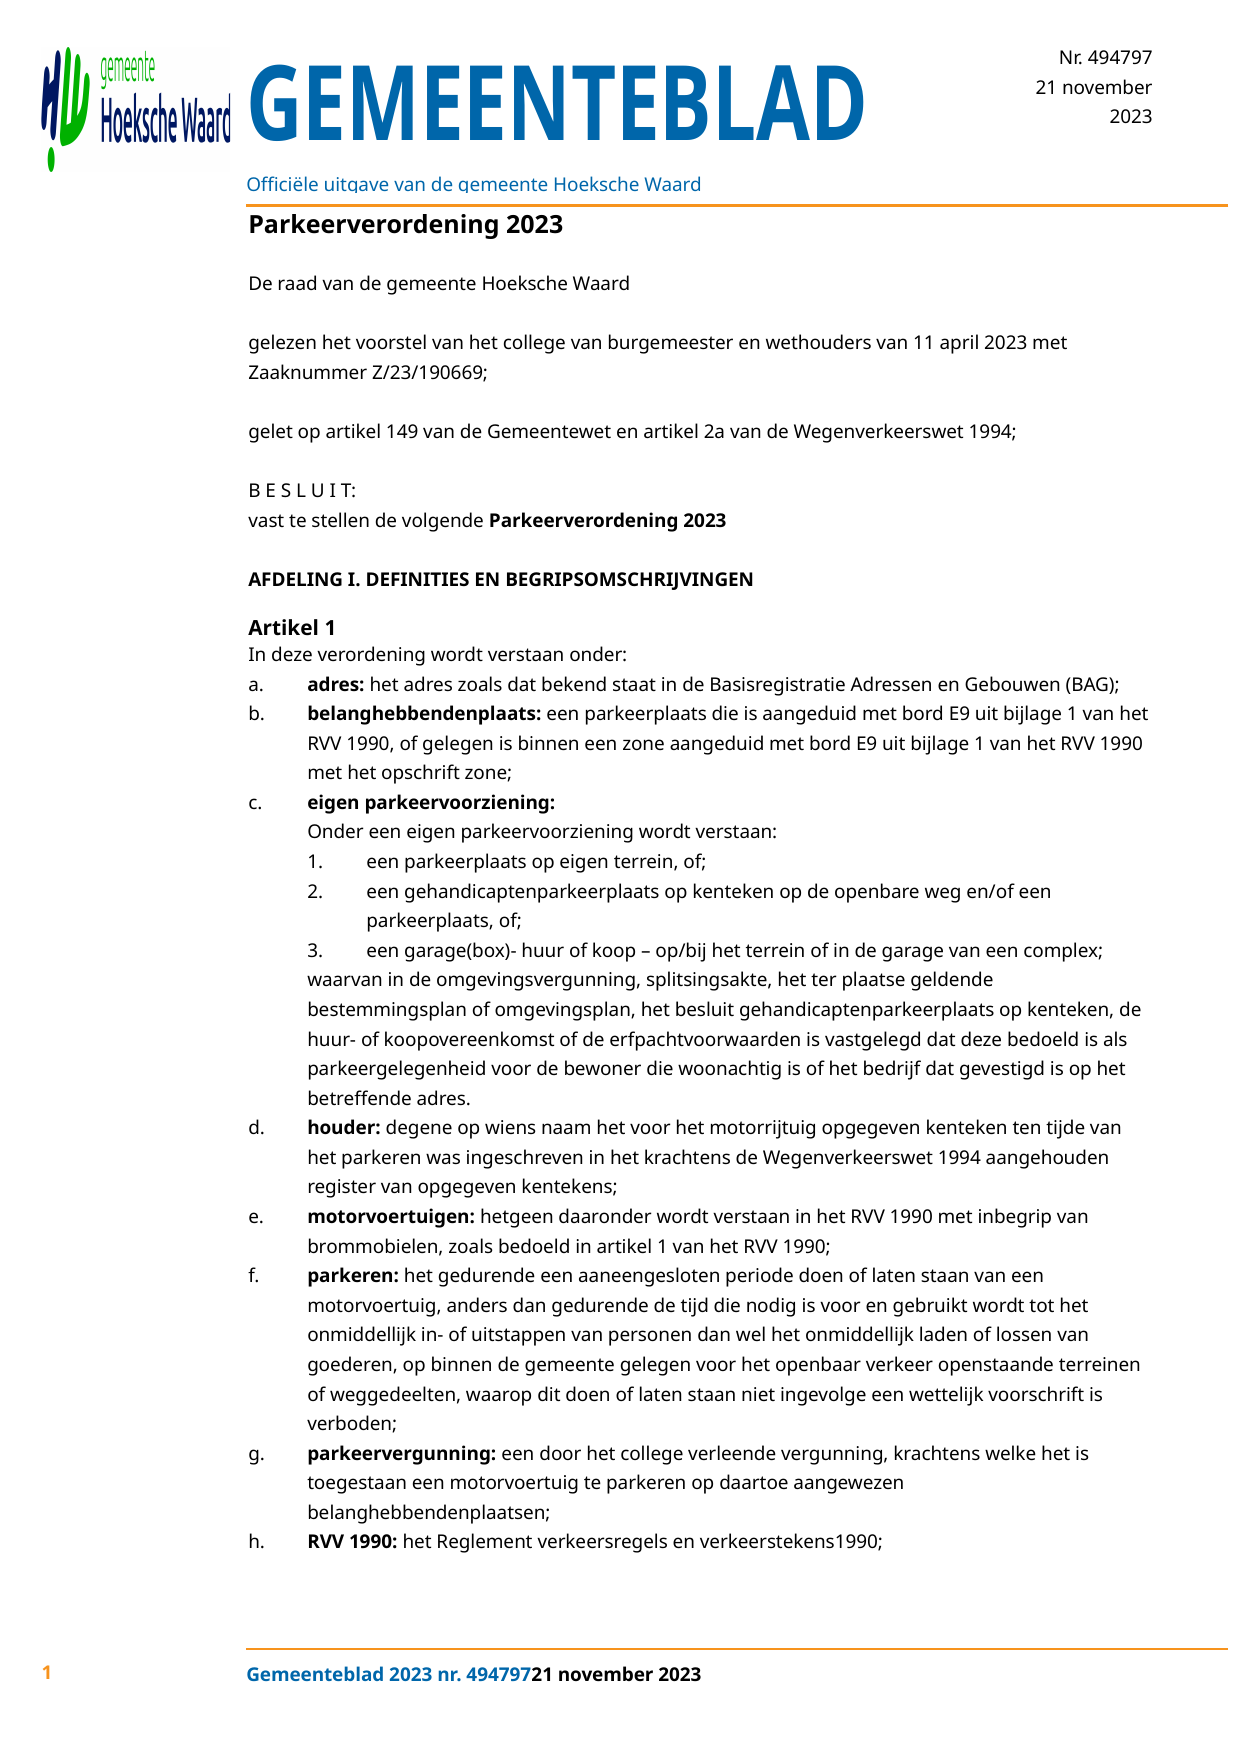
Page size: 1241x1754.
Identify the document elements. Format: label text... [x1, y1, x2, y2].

text vast te stellen de volgende Parkeerverordening 2023 [248, 507, 1152, 533]
text AFDELING I. DEFINITIES EN BEGRIPSOMSCHRIJVINGEN [248, 566, 1152, 592]
list een gehandicaptenparkeerplaats op kenteken op de openbare weg en/of een parkeerplaats, of; [307, 878, 1152, 933]
list parkeren: het gedurende een aaneengesloten periode doen of laten staan van een motorvoertuig, anders dan gedurende de tijd die nodig is voor en gebruikt wordt tot het onmiddellijk in- of uitstappen van personen dan wel het onmiddellijk laden of lossen van goederen, op binnen de gemeente gelegen voor het openbaar verkeer openstaande terreinen of weggedeelten, waarop dit doen of laten staan niet ingevolge een wettelijk voorschrift is verboden; [248, 1262, 1152, 1436]
list RVV 1990: het Reglement verkeersregels en verkeerstekens1990; [248, 1529, 1152, 1554]
text Parkeerverordening 2023 [248, 207, 1152, 241]
list belanghebbendenplaats: een parkeerplaats die is aangeduid met bord E9 uit bijlage 1 van het RVV 1990, of gelegen is binnen een zone aangeduid met bord E9 uit bijlage 1 van het RVV 1990 met het opschrift zone; [248, 700, 1152, 785]
list Onder een eigen parkeervoorziening wordt verstaan: [248, 819, 1152, 844]
list houder: degene op wiens naam het voor het motorrijtuig opgegeven kenteken ten tijde van het parkeren was ingeschreven in het krachtens de Wegenverkeerswet 1994 aangehouden register van opgegeven kentekens; [248, 1114, 1152, 1199]
text gelet op artikel 149 van de Gemeentewet en artikel 2a van de Wegenverkeerswet 1994; [248, 418, 1152, 444]
list adres: het adres zoals dat bekend staat in de Basisregistratie Adressen en Gebouwen (BAG); [248, 671, 1152, 696]
text Artikel 1 [248, 613, 1152, 641]
text De raad van de gemeente Hoeksche Waard [248, 270, 1152, 296]
list motorvoertuigen: hetgeen daaronder wordt verstaan in het RVV 1990 met inbegrip van brommobielen, zoals bedoeld in artikel 1 van het RVV 1990; [248, 1203, 1152, 1258]
list een garage(box)- huur of koop – op/bij het terrein of in de garage van een complex; [307, 937, 1152, 963]
text B E S L U I T: [248, 477, 1152, 503]
list waarvan in de omgevingsvergunning, splitsingsakte, het ter plaatse geldende bestemmingsplan of omgevingsplan, het besluit gehandicaptenparkeerplaats op kenteken, de huur- of koopovereenkomst of de erfpachtvoorwaarden is vastgelegd dat deze bedoeld is als parkeergelegenheid voor de bewoner die woonachtig is of het bedrijf dat gevestigd is op het betreffende adres. [248, 967, 1152, 1111]
text gelezen het voorstel van het college van burgemeester en wethouders van 11 april 2023 met Zaaknummer Z/23/190669; [248, 329, 1152, 385]
list parkeervergunning: een door het college verleende vergunning, krachtens welke het is toegestaan een motorvoertuig te parkeren op daartoe aangewezen belanghebbendenplaatsen; [248, 1440, 1152, 1525]
list een parkeerplaats op eigen terrein, of; [307, 848, 1152, 874]
text In deze verordening wordt verstaan onder: [248, 641, 1152, 667]
picture [41, 47, 231, 172]
list eigen parkeervoorziening: [248, 789, 1152, 815]
